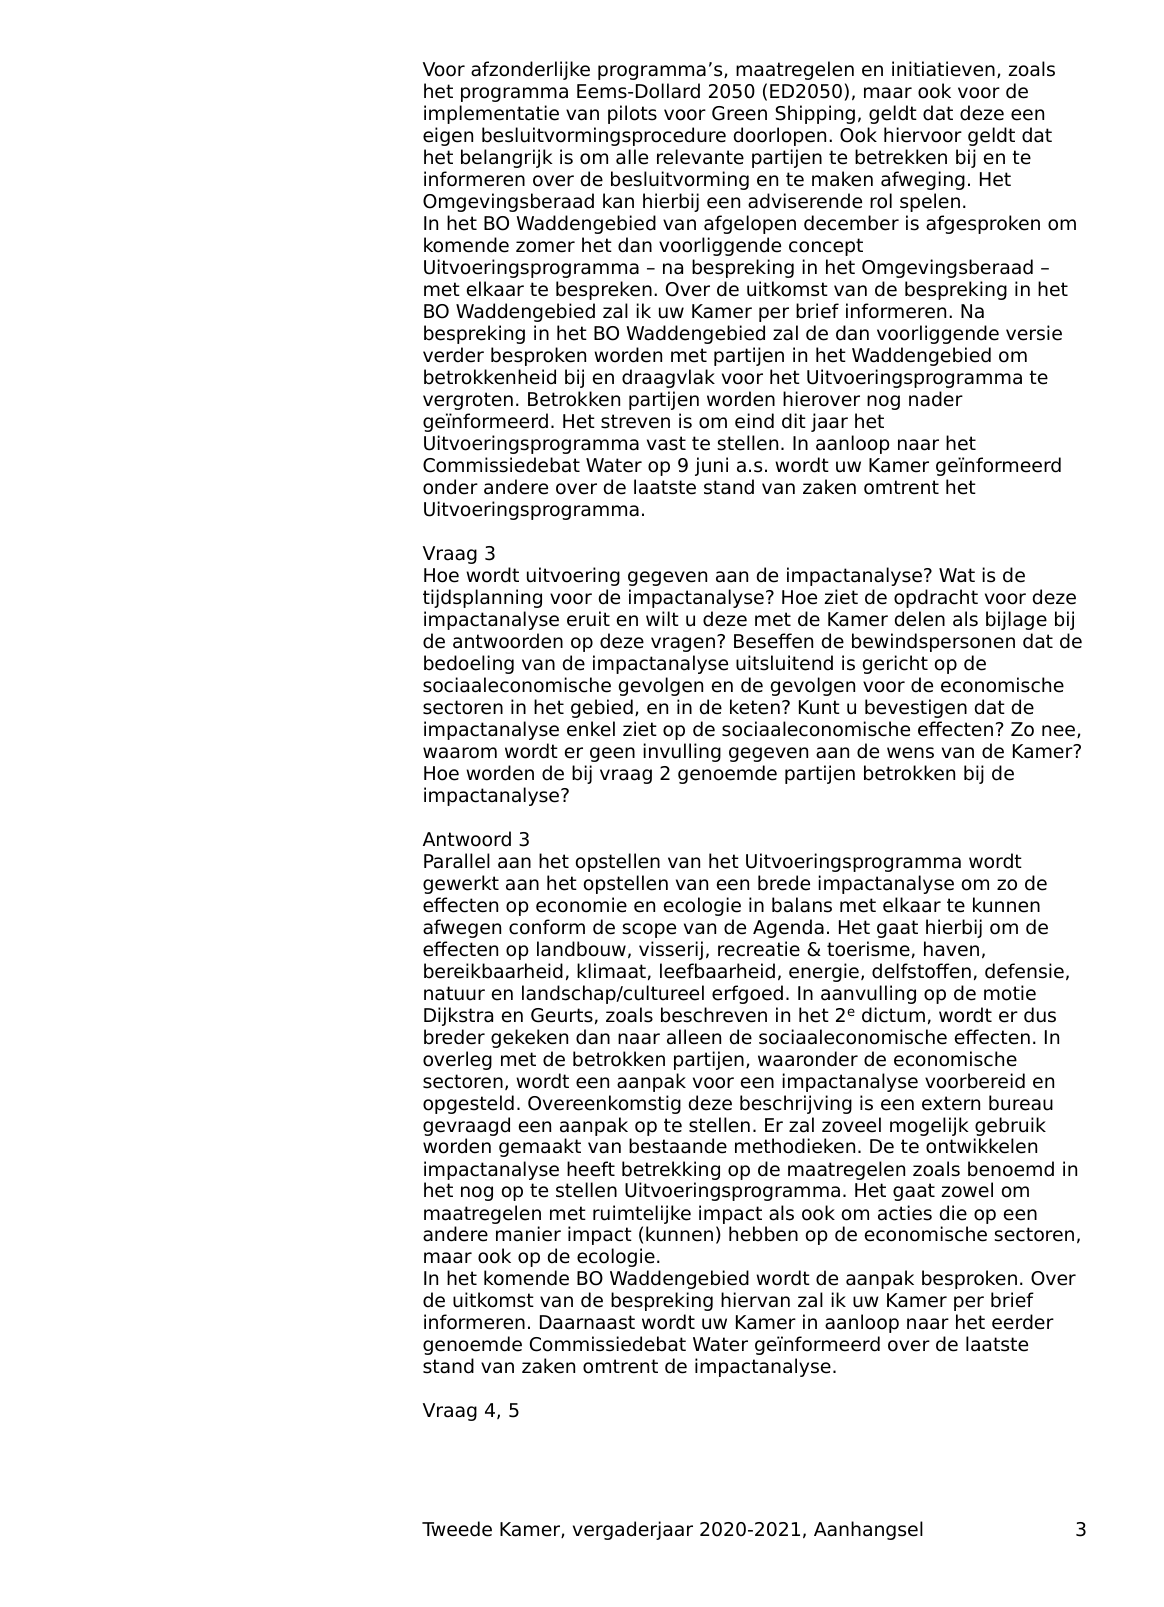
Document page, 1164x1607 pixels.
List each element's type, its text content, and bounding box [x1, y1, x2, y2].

text Parallel aan het opstellen van het Uitvoeringsprogramma wordt gewerkt aan het opstellen van een brede impactanalyse om zo de effecten op economie en ecologie in balans met elkaar te kunnen afwegen conform de scope van de Agenda. Het gaat hierbij om de effecten op landbouw, visserij, recreatie & toerisme, haven, bereikbaarheid, klimaat, leefbaarheid, energie, delfstoffen, defensie, natuur en landschap/cultureel erfgoed. In aanvulling op de motie Dijkstra en Geurts, zoals beschreven in het 2e dictum, wordt er dus breder gekeken dan naar alleen de sociaaleconomische effecten. In overleg met de betrokken partijen, waaronder de economische sectoren, wordt een aanpak voor een impactanalyse voorbereid en opgesteld. Overeenkomstig deze beschrijving is een extern bureau gevraagd een aanpak op te stellen. Er zal zoveel mogelijk gebruik worden gemaakt van bestaande methodieken. De te ontwikkelen impactanalyse heeft betrekking op de maatregelen zoals benoemd in het nog op te stellen Uitvoeringsprogramma. Het gaat zowel om maatregelen met ruimtelijke impact als ook om acties die op een andere manier impact (kunnen) hebben op de economische sectoren, maar ook op de ecologie. [422, 851, 1087, 1268]
text Antwoord 3 [422, 829, 1087, 851]
text In het BO Waddengebied van afgelopen december is afgesproken om komende zomer het dan voorliggende concept Uitvoeringsprogramma – na bespreking in het Omgevingsberaad – met elkaar te bespreken. Over de uitkomst van de bespreking in het BO Waddengebied zal ik uw Kamer per brief informeren. Na bespreking in het BO Waddengebied zal de dan voorliggende versie verder besproken worden met partijen in het Waddengebied om betrokkenheid bij en draagvlak voor het Uitvoeringsprogramma te vergroten. Betrokken partijen worden hierover nog nader geïnformeerd. Het streven is om eind dit jaar het Uitvoeringsprogramma vast te stellen. In aanloop naar het Commissiedebat Water op 9 juni a.s. wordt uw Kamer geïnformeerd onder andere over de laatste stand van zaken omtrent het Uitvoeringsprogramma. [422, 213, 1087, 521]
text In het komende BO Waddengebied wordt de aanpak besproken. Over de uitkomst van de bespreking hiervan zal ik uw Kamer per brief informeren. Daarnaast wordt uw Kamer in aanloop naar het eerder genoemde Commissiedebat Water geïnformeerd over de laatste stand van zaken omtrent de impactanalyse. [422, 1268, 1087, 1378]
text Hoe wordt uitvoering gegeven aan de impactanalyse? Wat is de tijdsplanning voor de impactanalyse? Hoe ziet de opdracht voor deze impactanalyse eruit en wilt u deze met de Kamer delen als bijlage bij de antwoorden op deze vragen? Beseffen de bewindspersonen dat de bedoeling van de impactanalyse uitsluitend is gericht op de sociaaleconomische gevolgen en de gevolgen voor de economische sectoren in het gebied, en in de keten? Kunt u bevestigen dat de impactanalyse enkel ziet op de sociaaleconomische effecten? Zo nee, waarom wordt er geen invulling gegeven aan de wens van de Kamer? Hoe worden de bij vraag 2 genoemde partijen betrokken bij de impactanalyse? [422, 565, 1087, 807]
text Vraag 4, 5 [422, 1400, 1087, 1422]
text Vraag 3 [422, 543, 1087, 565]
text Voor afzonderlijke programma’s, maatregelen en initiatieven, zoals het programma Eems-Dollard 2050 (ED2050), maar ook voor de implementatie van pilots voor Green Shipping, geldt dat deze een eigen besluitvormingsprocedure doorlopen. Ook hiervoor geldt dat het belangrijk is om alle relevante partijen te betrekken bij en te informeren over de besluitvorming en te maken afweging. Het Omgevingsberaad kan hierbij een adviserende rol spelen. [422, 59, 1087, 213]
